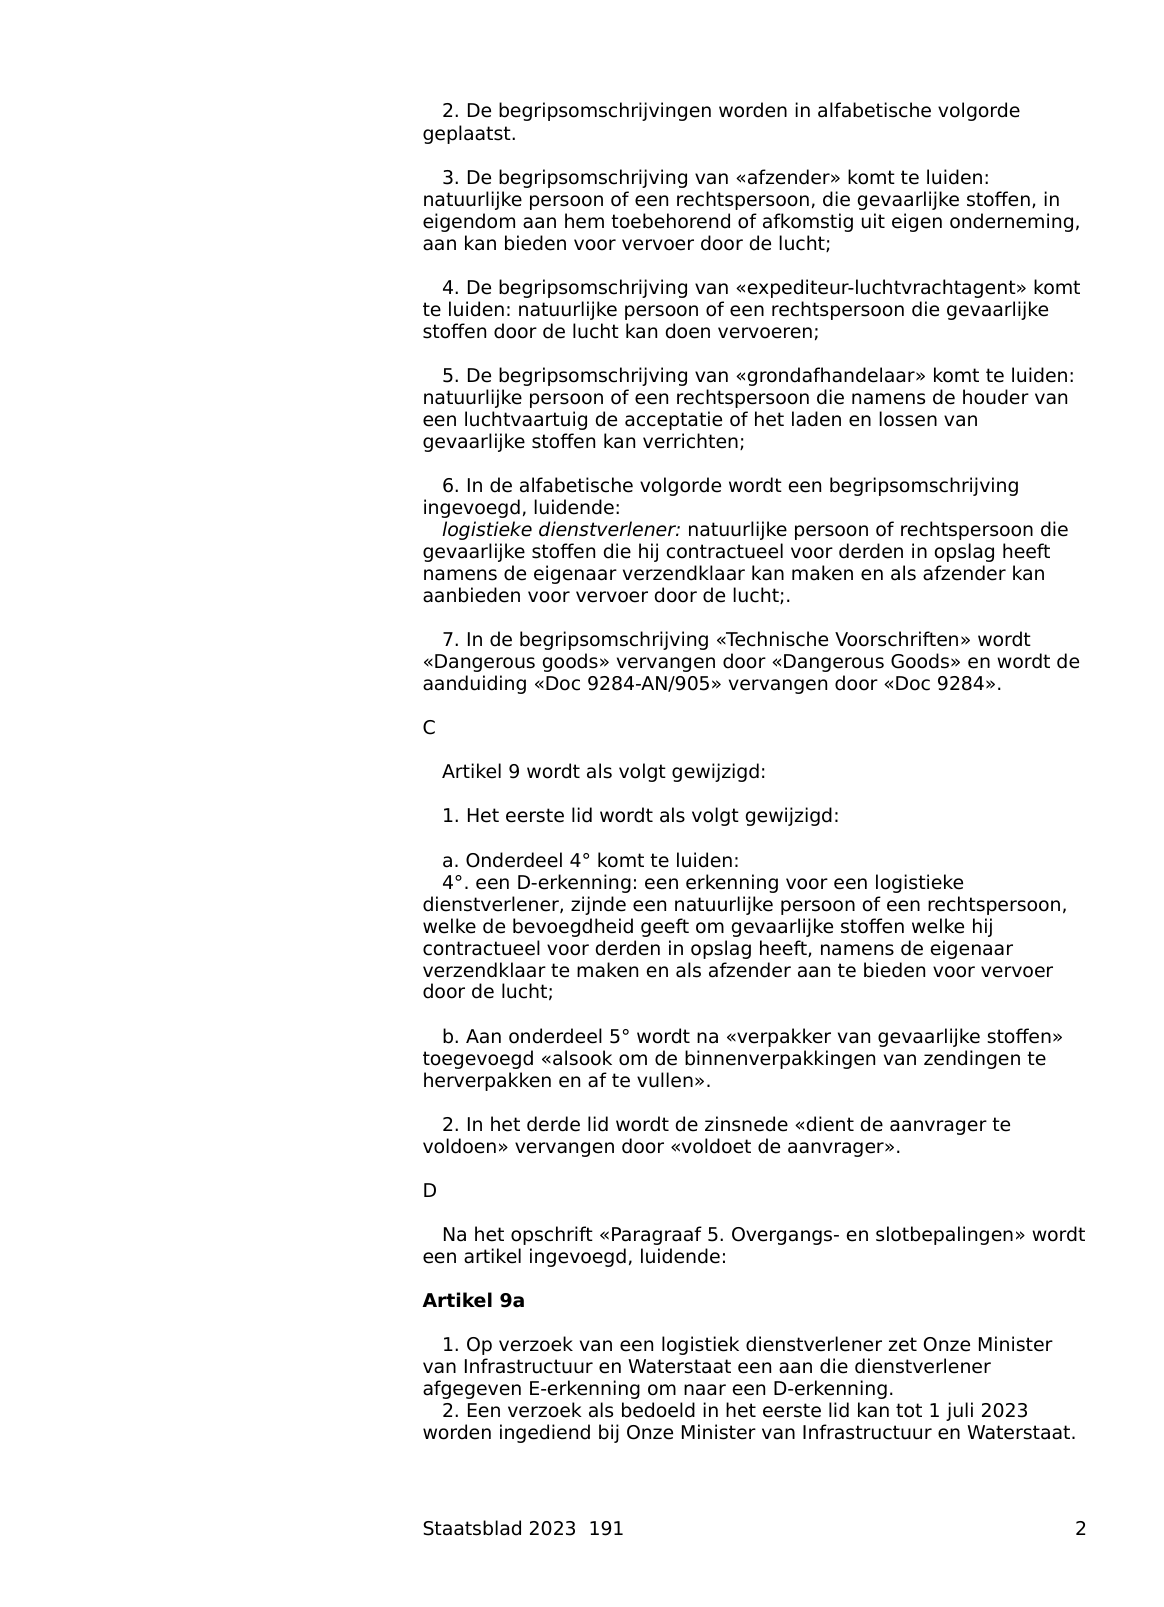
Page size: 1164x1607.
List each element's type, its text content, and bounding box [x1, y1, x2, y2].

text 7. In de begripsomschrijving «Technische Voorschriften» wordt «Dangerous goods» vervangen door «Dangerous Goods» en wordt de aanduiding «Doc 9284-AN/905» vervangen door «Doc 9284». [422, 629, 1087, 695]
text 4. De begripsomschrijving van «expediteur-luchtvrachtagent» komt te luiden: natuurlijke persoon of een rechtspersoon die gevaarlijke stoffen door de lucht kan doen vervoeren; [422, 277, 1087, 343]
text 6. In de alfabetische volgorde wordt een begripsomschrijving ingevoegd, luidende: [422, 475, 1087, 519]
text D [422, 1180, 1087, 1202]
text 2. Een verzoek als bedoeld in het eerste lid kan tot 1 juli 2023 worden ingediend bij Onze Minister van Infrastructuur en Waterstaat. [422, 1400, 1087, 1444]
text 5. De begripsomschrijving van «grondafhandelaar» komt te luiden: natuurlijke persoon of een rechtspersoon die namens de houder van een luchtvaartuig de acceptatie of het laden en lossen van gevaarlijke stoffen kan verrichten; [422, 365, 1087, 453]
text b. Aan onderdeel 5° wordt na «verpakker van gevaarlijke stoffen» toegevoegd «alsook om de binnenverpakkingen van zendingen te herverpakken en af te vullen». [422, 1026, 1087, 1092]
text 1. Op verzoek van een logistiek dienstverlener zet Onze Minister van Infrastructuur en Waterstaat een aan die dienstverlener afgegeven E-erkenning om naar een D-erkenning. [422, 1334, 1087, 1400]
text Artikel 9 wordt als volgt gewijzigd: [422, 761, 1087, 783]
text 2. De begripsomschrijvingen worden in alfabetische volgorde geplaatst. [422, 100, 1087, 144]
text 4°. een D-erkenning: een erkenning voor een logistieke dienstverlener, zijnde een natuurlijke persoon of een rechtspersoon, welke de bevoegdheid geeft om gevaarlijke stoffen welke hij contractueel voor derden in opslag heeft, namens de eigenaar verzendklaar te maken en als afzender aan te bieden voor vervoer door de lucht; [422, 872, 1087, 1003]
subtitle Artikel 9a [422, 1290, 1087, 1312]
text C [422, 717, 1087, 739]
text a. Onderdeel 4° komt te luiden: [422, 849, 1087, 872]
text 1. Het eerste lid wordt als volgt gewijzigd: [422, 805, 1087, 827]
text Na het opschrift «Paragraaf 5. Overgangs- en slotbepalingen» wordt een artikel ingevoegd, luidende: [422, 1224, 1087, 1268]
text logistieke dienstverlener: natuurlijke persoon of rechtspersoon die gevaarlijke stoffen die hij contractueel voor derden in opslag heeft namens de eigenaar verzendklaar kan maken en als afzender kan aanbieden voor vervoer door de lucht;. [422, 519, 1087, 607]
text 3. De begripsomschrijving van «afzender» komt te luiden: natuurlijke persoon of een rechtspersoon, die gevaarlijke stoffen, in eigendom aan hem toebehorend of afkomstig uit eigen onderneming, aan kan bieden voor vervoer door de lucht; [422, 167, 1087, 254]
text 2. In het derde lid wordt de zinsnede «dient de aanvrager te voldoen» vervangen door «voldoet de aanvrager». [422, 1114, 1087, 1158]
